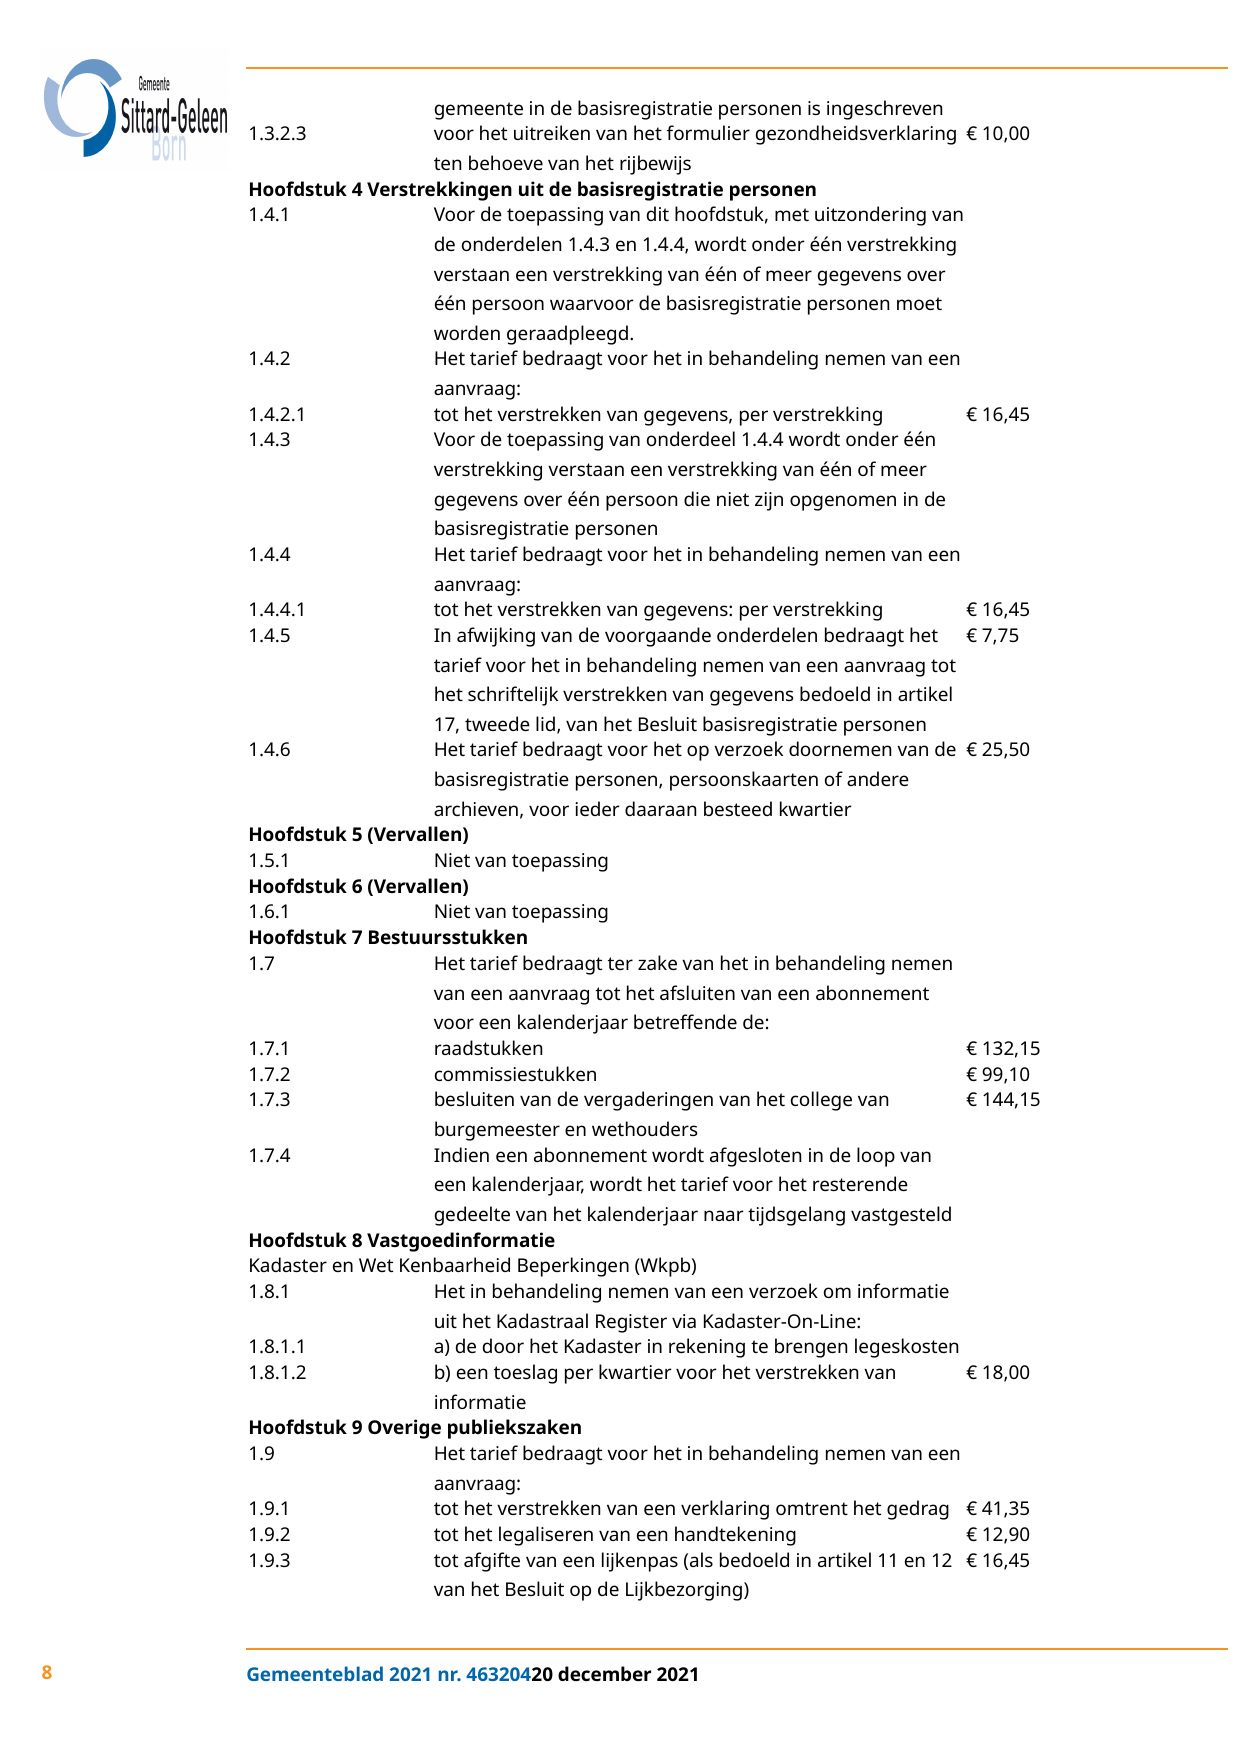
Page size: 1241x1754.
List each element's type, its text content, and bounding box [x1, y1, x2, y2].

table_cell 1.7 [248, 950, 433, 1035]
table_cell 1.4.4 [248, 541, 433, 596]
table_cell 1.4.3 [248, 427, 433, 541]
table_cell 1.8.1.2 [248, 1359, 433, 1414]
table_cell Het tarief bedraagt voor het in behandeling nemen van een aanvraag: [434, 1440, 966, 1496]
table_cell Hoofdstuk 5 (Vervallen) [248, 822, 1152, 847]
table_cell € 18,00 [966, 1359, 1152, 1414]
table_cell Niet van toepassing [434, 847, 966, 873]
table_cell Het tarief bedraagt ter zake van het in behandeling nemen van een aanvraag tot het afsluiten van een abonnement voor een kalenderjaar betreffende de: [434, 950, 966, 1035]
table_cell 1.4.1 [248, 202, 433, 346]
table_cell [966, 847, 1152, 873]
table_cell 1.3.2.3 [248, 121, 433, 176]
table_cell [966, 1334, 1152, 1359]
table_cell € 12,90 [966, 1521, 1152, 1547]
table_cell 1.4.2 [248, 346, 433, 401]
table_cell Hoofdstuk 4 Verstrekkingen uit de basisregistratie personen [248, 176, 1152, 202]
table_cell 1.4.5 [248, 622, 433, 737]
table_cell 1.4.6 [248, 737, 433, 822]
table_cell 1.7.3 [248, 1087, 433, 1142]
table_cell [248, 95, 433, 121]
table_cell € 10,00 [966, 121, 1152, 176]
table_cell € 132,15 [966, 1035, 1152, 1061]
table_cell 1.4.2.1 [248, 401, 433, 427]
table_cell tot afgifte van een lijkenpas (als bedoeld in artikel 11 en 12 van het Besluit op de Lijkbezorging) [434, 1547, 966, 1602]
table_cell Voor de toepassing van onderdeel 1.4.4 wordt onder één verstrekking verstaan een verstrekking van één of meer gegevens over één persoon die niet zijn opgenomen in de basisregistratie personen [434, 427, 966, 541]
table_cell b) een toeslag per kwartier voor het verstrekken van informatie [434, 1359, 966, 1414]
picture [41, 47, 231, 172]
table_cell € 99,10 [966, 1061, 1152, 1087]
table_cell € 25,50 [966, 737, 1152, 822]
table_cell [966, 95, 1152, 121]
table_cell [966, 346, 1152, 401]
table_cell [966, 427, 1152, 541]
table_cell voor het uitreiken van het formulier gezondheidsverklaring ten behoeve van het rijbewijs [434, 121, 966, 176]
table_cell [966, 1278, 1152, 1333]
table_cell [966, 1440, 1152, 1496]
table_cell 1.8.1.1 [248, 1334, 433, 1359]
table_cell besluiten van de vergaderingen van het college van burgemeester en wethouders [434, 1087, 966, 1142]
table_cell [966, 541, 1152, 596]
table_cell Hoofdstuk 7 Bestuursstukken [248, 925, 1152, 950]
table_cell a) de door het Kadaster in rekening te brengen legeskosten [434, 1334, 966, 1359]
table_cell € 41,35 [966, 1496, 1152, 1521]
table_cell Hoofdstuk 8 Vastgoedinformatie [248, 1227, 1152, 1252]
table_cell Niet van toepassing [434, 899, 966, 924]
table_cell Voor de toepassing van dit hoofdstuk, met uitzondering van de onderdelen 1.4.3 en 1.4.4, wordt onder één verstrekking verstaan een verstrekking van één of meer gegevens over één persoon waarvoor de basisregistratie personen moet worden geraadpleegd. [434, 202, 966, 346]
table_cell tot het verstrekken van gegevens, per verstrekking [434, 401, 966, 427]
table_cell € 7,75 [966, 622, 1152, 737]
table_cell 1.5.1 [248, 847, 433, 873]
table_cell 1.7.1 [248, 1035, 433, 1061]
table_cell € 16,45 [966, 1547, 1152, 1602]
table_cell [966, 1142, 1152, 1227]
table_cell Kadaster en Wet Kenbaarheid Beperkingen (Wkpb) [248, 1253, 1152, 1278]
table_cell 1.8.1 [248, 1278, 433, 1333]
table_cell tot het verstrekken van gegevens: per verstrekking [434, 596, 966, 622]
table_cell 1.7.4 [248, 1142, 433, 1227]
table_cell 1.9.1 [248, 1496, 433, 1521]
table_cell 1.4.4.1 [248, 596, 433, 622]
table_cell Hoofdstuk 9 Overige publiekszaken [248, 1415, 1152, 1440]
table_cell raadstukken [434, 1035, 966, 1061]
table_cell [966, 950, 1152, 1035]
table_cell 1.9.3 [248, 1547, 433, 1602]
table_cell tot het verstrekken van een verklaring omtrent het gedrag [434, 1496, 966, 1521]
table_cell € 16,45 [966, 596, 1152, 622]
table_cell 1.9 [248, 1440, 433, 1496]
table_cell Hoofdstuk 6 (Vervallen) [248, 873, 1152, 899]
table_cell 1.9.2 [248, 1521, 433, 1547]
table_cell [966, 202, 1152, 346]
table_cell Het tarief bedraagt voor het op verzoek doornemen van de basisregistratie personen, persoonskaarten of andere archieven, voor ieder daaraan besteed kwartier [434, 737, 966, 822]
table_cell [966, 899, 1152, 924]
table_cell gemeente in de basisregistratie personen is ingeschreven [434, 95, 966, 121]
table_cell Het in behandeling nemen van een verzoek om informatie uit het Kadastraal Register via Kadaster-On-Line: [434, 1278, 966, 1333]
table_cell € 16,45 [966, 401, 1152, 427]
table_cell Het tarief bedraagt voor het in behandeling nemen van een aanvraag: [434, 346, 966, 401]
table_cell Het tarief bedraagt voor het in behandeling nemen van een aanvraag: [434, 541, 966, 596]
table_cell In afwijking van de voorgaande onderdelen bedraagt het tarief voor het in behandeling nemen van een aanvraag tot het schriftelijk verstrekken van gegevens bedoeld in artikel 17, tweede lid, van het Besluit basisregistratie personen [434, 622, 966, 737]
table_cell Indien een abonnement wordt afgesloten in de loop van een kalenderjaar, wordt het tarief voor het resterende gedeelte van het kalenderjaar naar tijdsgelang vastgesteld [434, 1142, 966, 1227]
table_cell 1.7.2 [248, 1061, 433, 1087]
table_cell tot het legaliseren van een handtekening [434, 1521, 966, 1547]
table_cell € 144,15 [966, 1087, 1152, 1142]
table_cell 1.6.1 [248, 899, 433, 924]
table_cell commissiestukken [434, 1061, 966, 1087]
